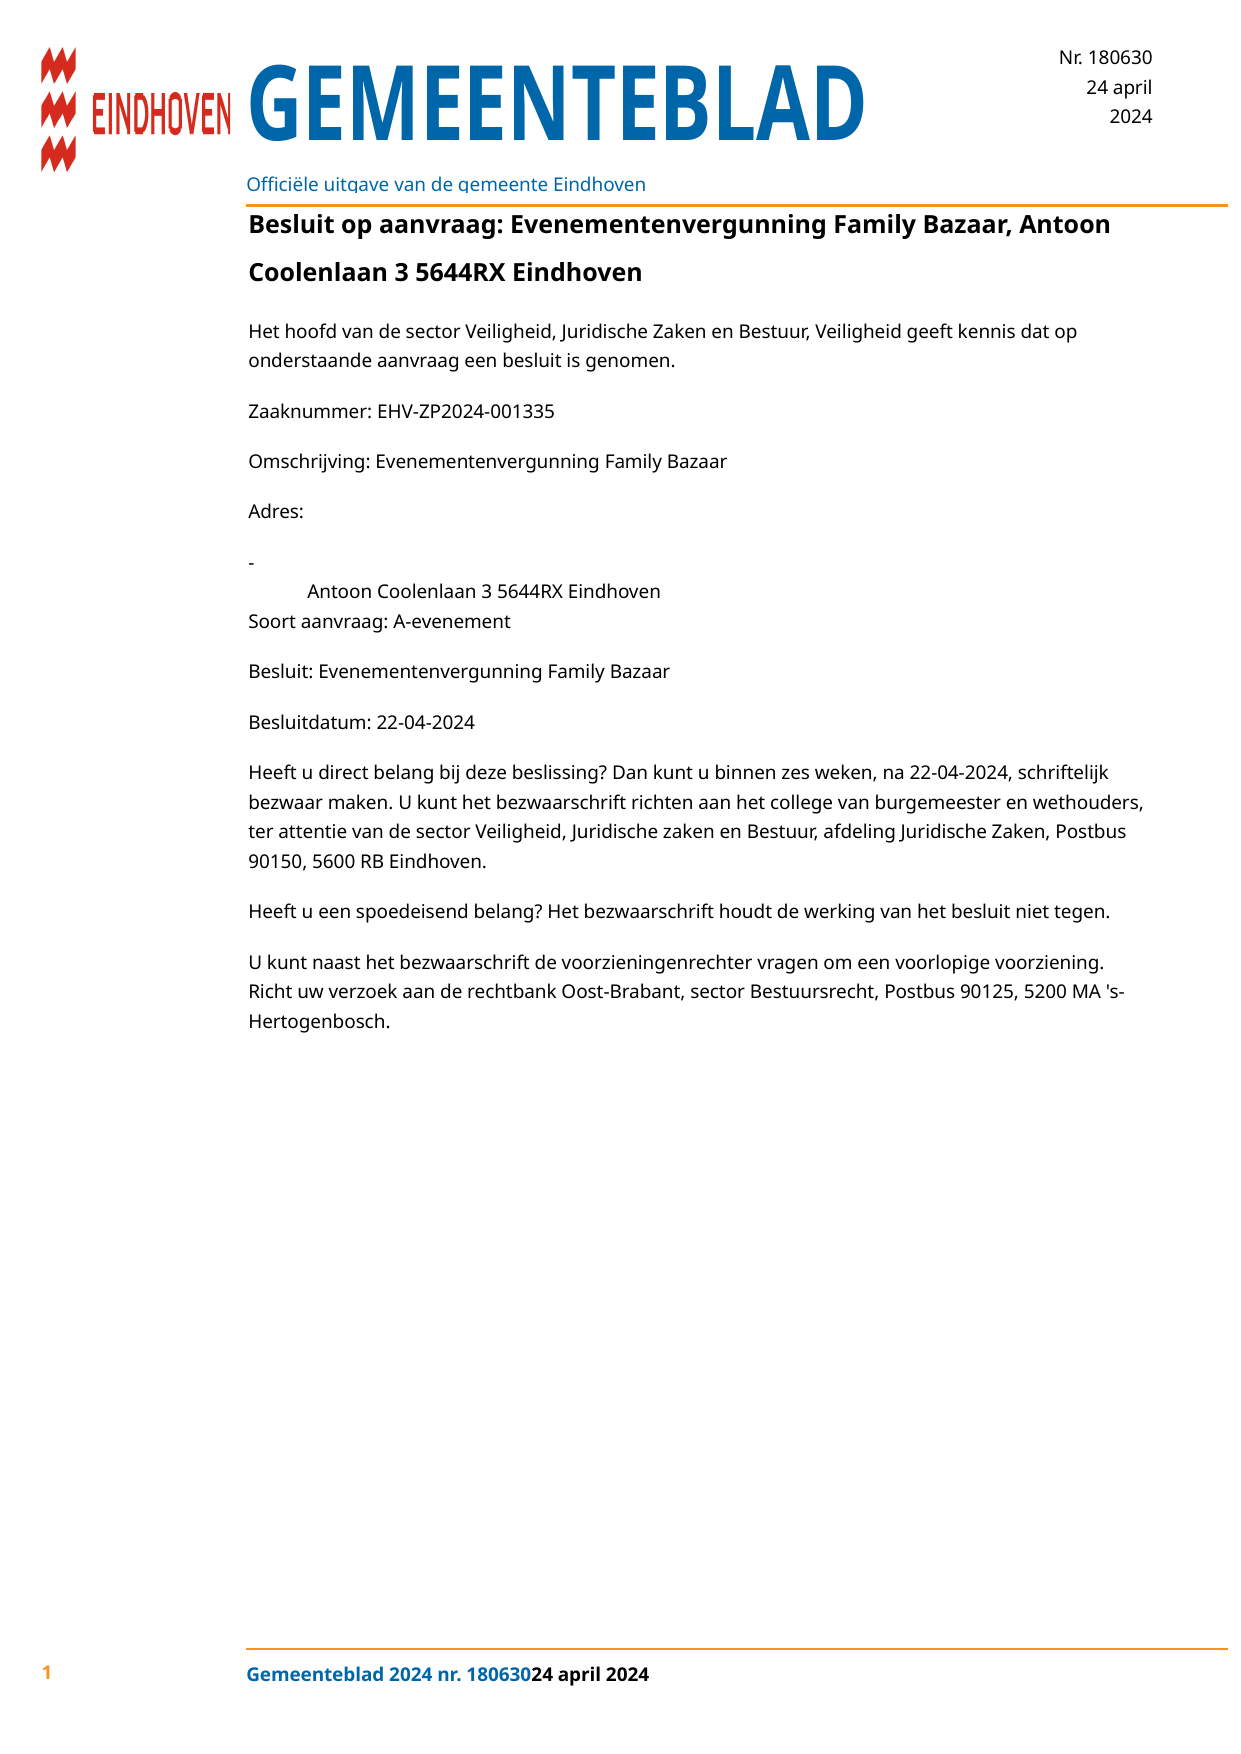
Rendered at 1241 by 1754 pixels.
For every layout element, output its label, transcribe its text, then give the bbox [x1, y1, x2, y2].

picture [41, 47, 231, 172]
text Besluit op aanvraag: Evenementenvergunning Family Bazaar, Antoon Coolenlaan 3 5644RX Eindhoven [248, 207, 1152, 288]
list Antoon Coolenlaan 3 5644RX Eindhoven [248, 579, 1152, 604]
text Adres: [248, 499, 1152, 524]
text Heeft u direct belang bij deze beslissing? Dan kunt u binnen zes weken, na 22-04-2024, schriftelijk bezwaar maken. U kunt het bezwaarschrift richten aan het college van burgemeester en wethouders, ter attentie van de sector Veiligheid, Juridische zaken en Bestuur, afdeling Juridische Zaken, Postbus 90150, 5600 RB Eindhoven. [248, 759, 1152, 874]
text Omschrijving: Evenementenvergunning Family Bazaar [248, 448, 1152, 474]
text Besluitdatum: 22-04-2024 [248, 709, 1152, 735]
text Soort aanvraag: A-evenement [248, 608, 1152, 634]
text U kunt naast het bezwaarschrift de voorzieningenrechter vragen om een voorlopige voorziening. Richt uw verzoek aan de rechtbank Oost-Brabant, sector Bestuursrecht, Postbus 90125, 5200 MA 's-Hertogenbosch. [248, 949, 1152, 1034]
text Het hoofd van de sector Veiligheid, Juridische Zaken en Bestuur, Veiligheid geeft kennis dat op onderstaande aanvraag een besluit is genomen. [248, 318, 1152, 373]
text Besluit: Evenementenvergunning Family Bazaar [248, 659, 1152, 684]
text Zaaknummer: EHV-ZP2024-001335 [248, 398, 1152, 424]
text Heeft u een spoedeisend belang? Het bezwaarschrift houdt de werking van het besluit niet tegen. [248, 899, 1152, 924]
